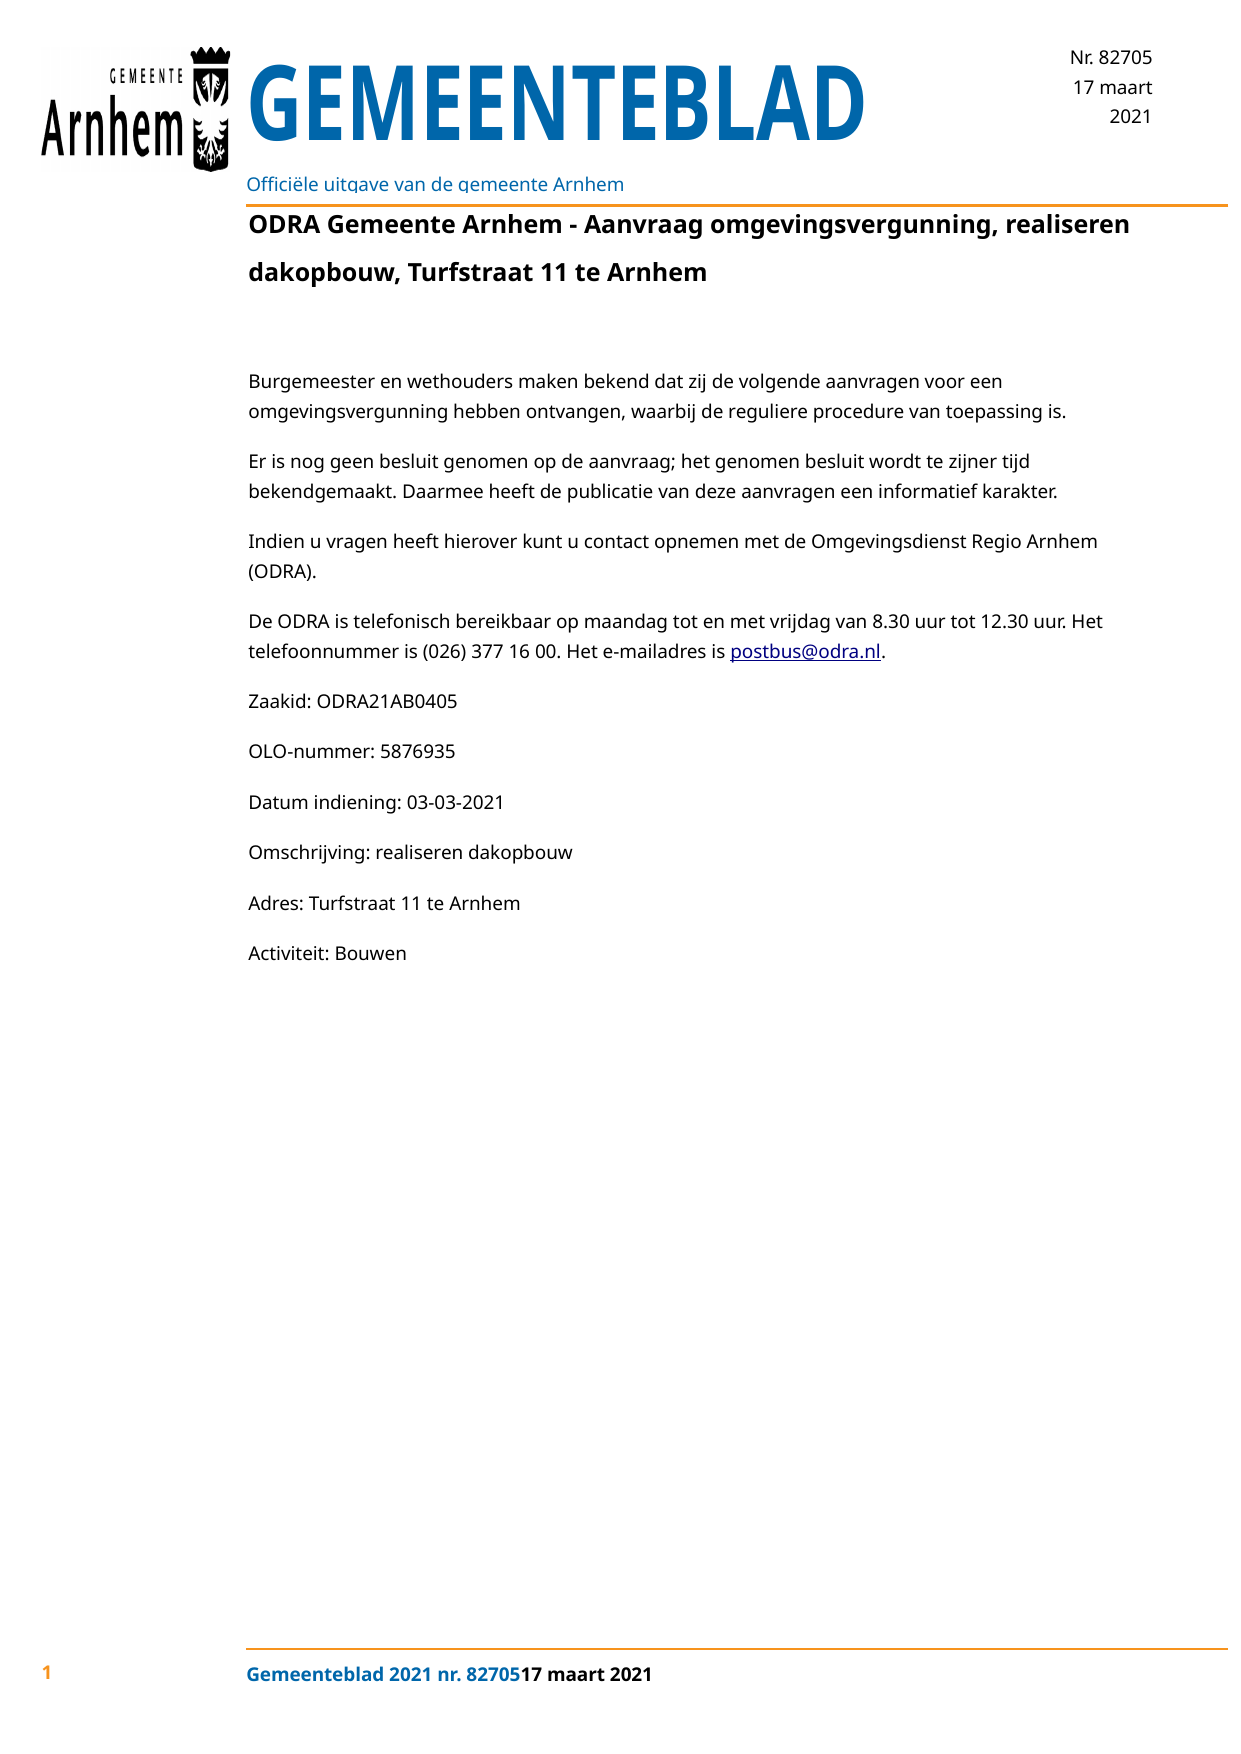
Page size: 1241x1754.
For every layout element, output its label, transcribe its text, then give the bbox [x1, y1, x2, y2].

text Er is nog geen besluit genomen op de aanvraag; het genomen besluit wordt te zijner tijd bekendgemaakt. Daarmee heeft de publicatie van deze aanvragen een informatief karakter. [248, 448, 1152, 504]
text De ODRA is telefonisch bereikbaar op maandag tot en met vrijdag van 8.30 uur tot 12.30 uur. Het telefoonnummer is (026) 377 16 00. Het e-mailadres is postbus@odra.nl. [248, 608, 1152, 664]
text Omschrijving: realiseren dakopbouw [248, 839, 1152, 865]
text Adres: Turfstraat 11 te Arnhem [248, 890, 1152, 916]
text Activiteit: Bouwen [248, 940, 1152, 966]
text Zaakid: ODRA21AB0405 [248, 688, 1152, 714]
text Datum indiening: 03-03-2021 [248, 789, 1152, 815]
text OLO-nummer: 5876935 [248, 739, 1152, 764]
text Indien u vragen heeft hierover kunt u contact opnemen met de Omgevingsdienst Regio Arnhem (ODRA). [248, 528, 1152, 584]
picture [41, 47, 231, 172]
text Burgemeester en wethouders maken bekend dat zij de volgende aanvragen voor een omgevingsvergunning hebben ontvangen, waarbij de reguliere procedure van toepassing is. [248, 368, 1152, 424]
text ODRA Gemeente Arnhem - Aanvraag omgevingsvergunning, realiseren dakopbouw, Turfstraat 11 te Arnhem [248, 207, 1152, 288]
